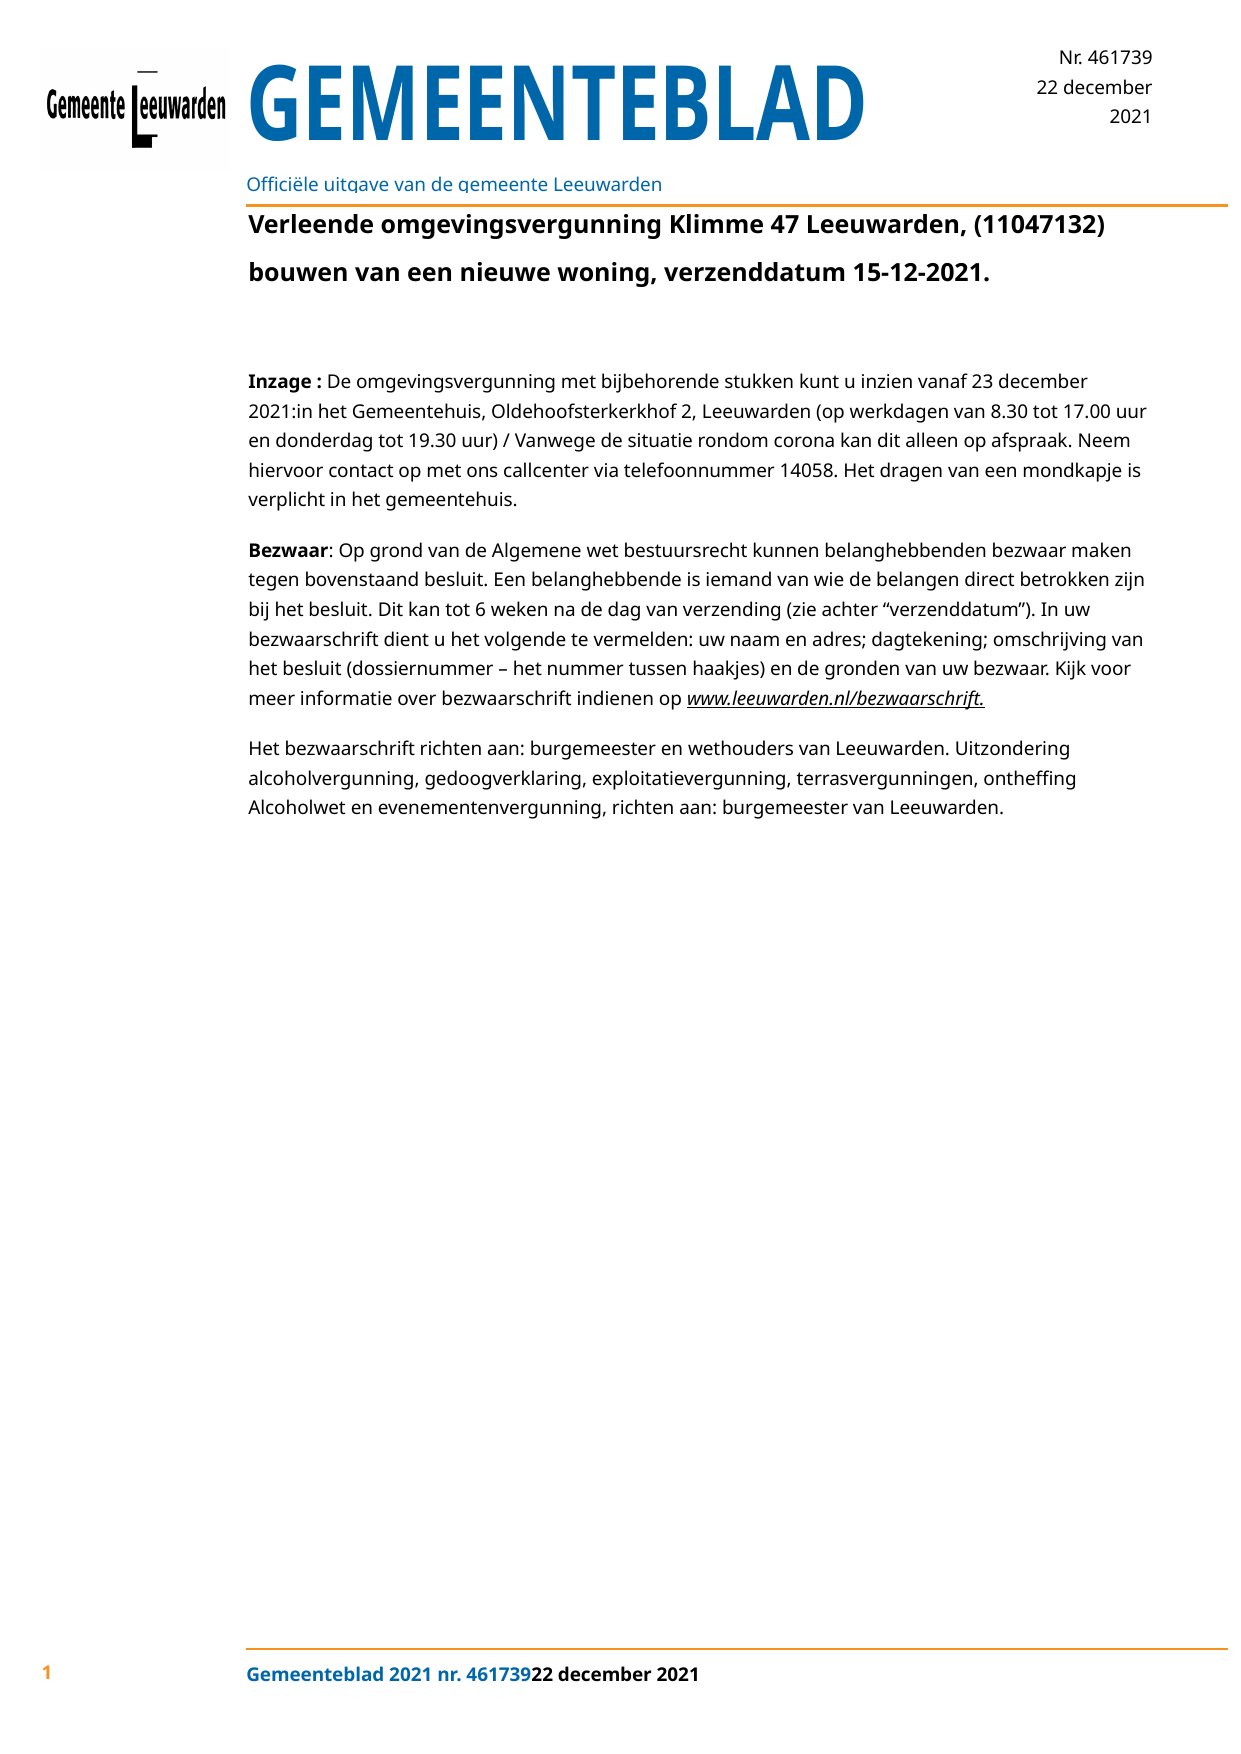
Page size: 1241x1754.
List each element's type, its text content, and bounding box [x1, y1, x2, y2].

text Het bezwaarschrift richten aan: burgemeester en wethouders van Leeuwarden. Uitzondering alcoholvergunning, gedoogverklaring, exploitatievergunning, terrasvergunningen, ontheffing Alcoholwet en evenementenvergunning, richten aan: burgemeester van Leeuwarden. [248, 735, 1152, 820]
text Bezwaar: Op grond van de Algemene wet bestuursrecht kunnen belanghebbenden bezwaar maken tegen bovenstaand besluit. Een belanghebbende is iemand van wie de belangen direct betrokken zijn bij het besluit. Dit kan tot 6 weken na de dag van verzending (zie achter “verzenddatum”). In uw bezwaarschrift dient u het volgende te vermelden: uw naam en adres; dagtekening; omschrijving van het besluit (dossiernummer – het nummer tussen haakjes) en de gronden van uw bezwaar. Kijk voor meer informatie over bezwaarschrift indienen op www.leeuwarden.nl/bezwaarschrift. [248, 537, 1152, 711]
picture [41, 47, 231, 172]
text Inzage : De omgevingsvergunning met bijbehorende stukken kunt u inzien vanaf 23 december 2021:in het Gemeentehuis, Oldehoofsterkerkhof 2, Leeuwarden (op werkdagen van 8.30 tot 17.00 uur en donderdag tot 19.30 uur) / Vanwege de situatie rondom corona kan dit alleen op afspraak. Neem hiervoor contact op met ons callcenter via telefoonnummer 14058. Het dragen van een mondkapje is verplicht in het gemeentehuis. [248, 368, 1152, 512]
text Verleende omgevingsvergunning Klimme 47 Leeuwarden, (11047132) bouwen van een nieuwe woning, verzenddatum 15-12-2021. [248, 207, 1152, 288]
